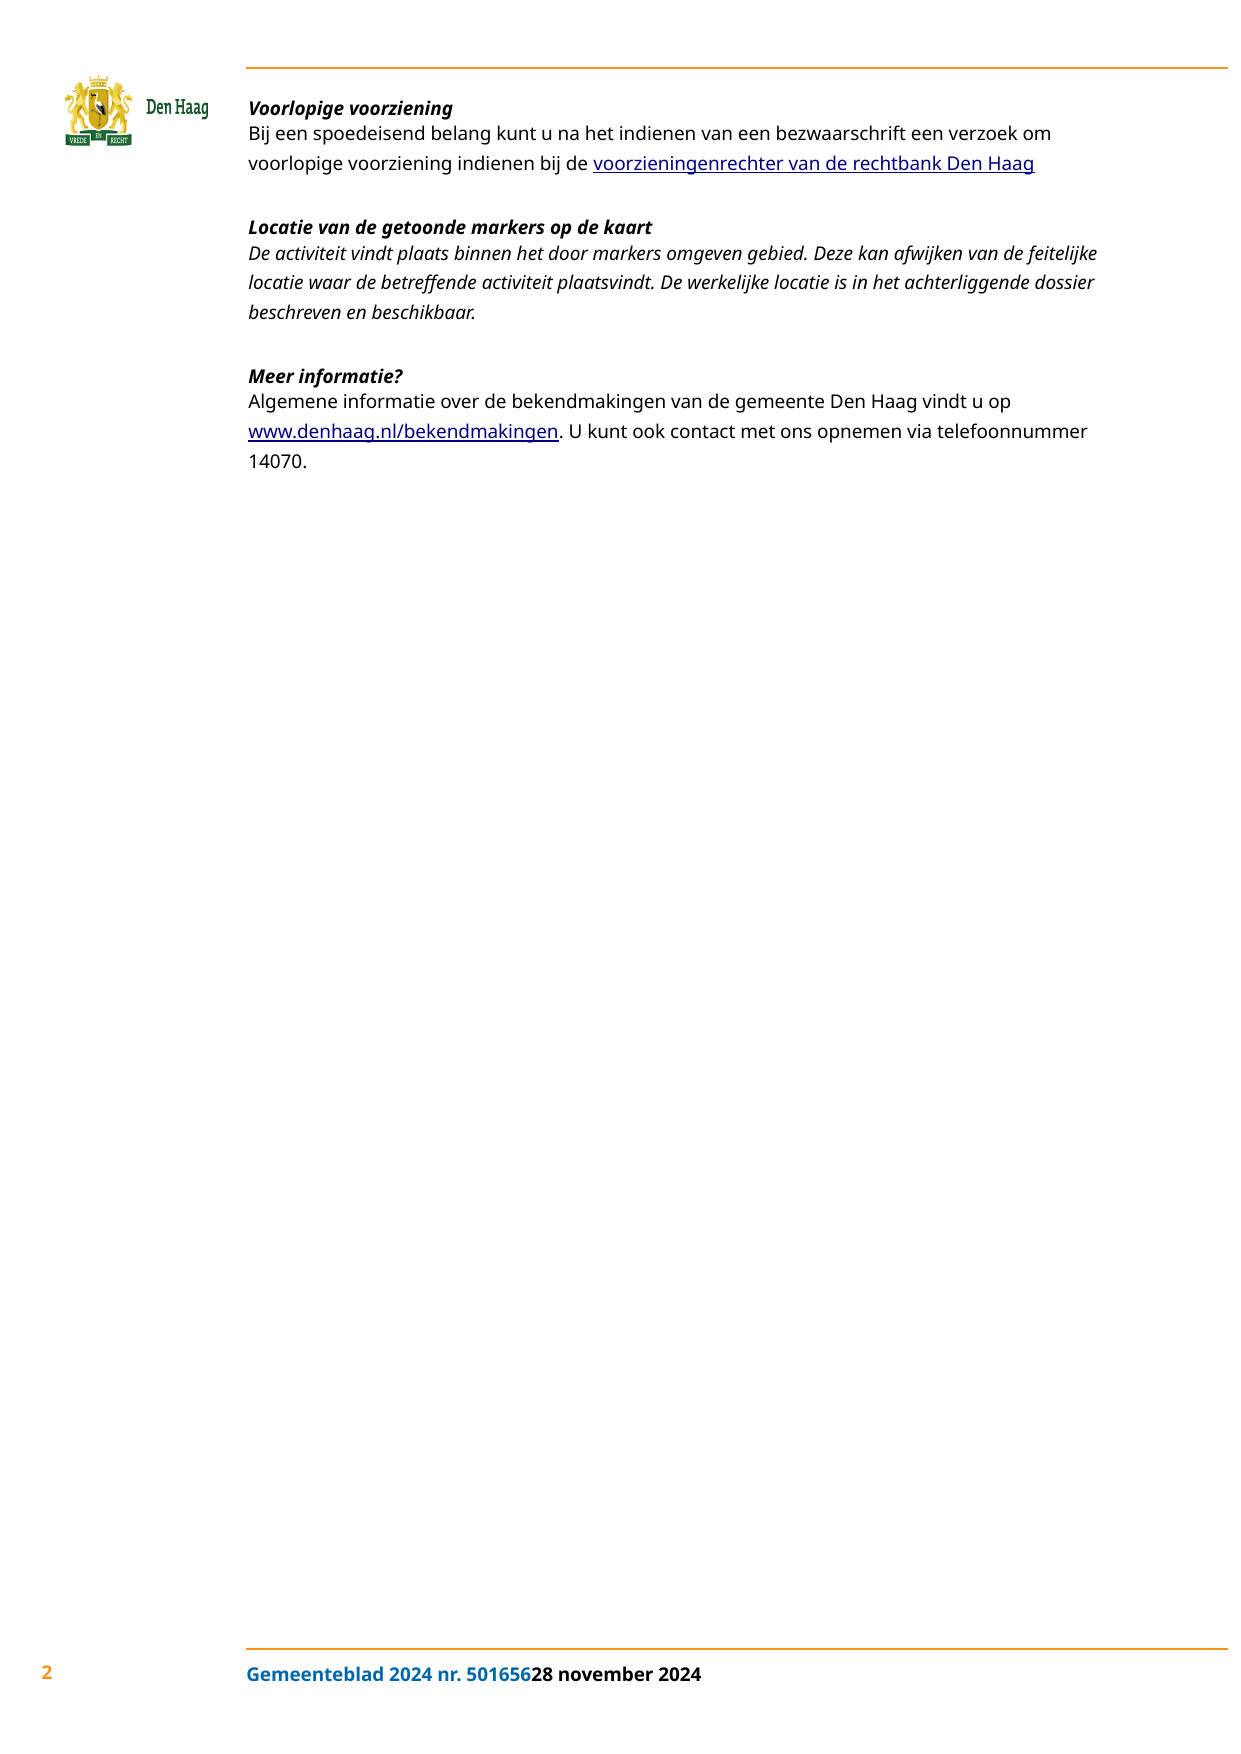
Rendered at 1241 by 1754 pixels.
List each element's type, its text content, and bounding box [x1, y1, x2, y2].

text De activiteit vindt plaats binnen het door markers omgeven gebied. Deze kan afwijken van de feitelijke locatie waar de betreffende activiteit plaatsvindt. De werkelijke locatie is in het achterliggende dossier beschreven en beschikbaar. [248, 240, 1152, 325]
picture [41, 47, 231, 172]
text Meer informatie? [248, 363, 1152, 389]
text Voorlopige voorziening [248, 95, 1152, 121]
text Algemene informatie over de bekendmakingen van de gemeente Den Haag vindt u op www.denhaag.nl/bekendmakingen. U kunt ook contact met ons opnemen via telefoonnummer 14070. [248, 389, 1152, 473]
text Locatie van de getoonde markers op de kaart [248, 214, 1152, 240]
text Bij een spoedeisend belang kunt u na het indienen van een bezwaarschrift een verzoek om voorlopige voorziening indienen bij de voorzieningenrechter van de rechtbank Den Haag [248, 121, 1152, 176]
